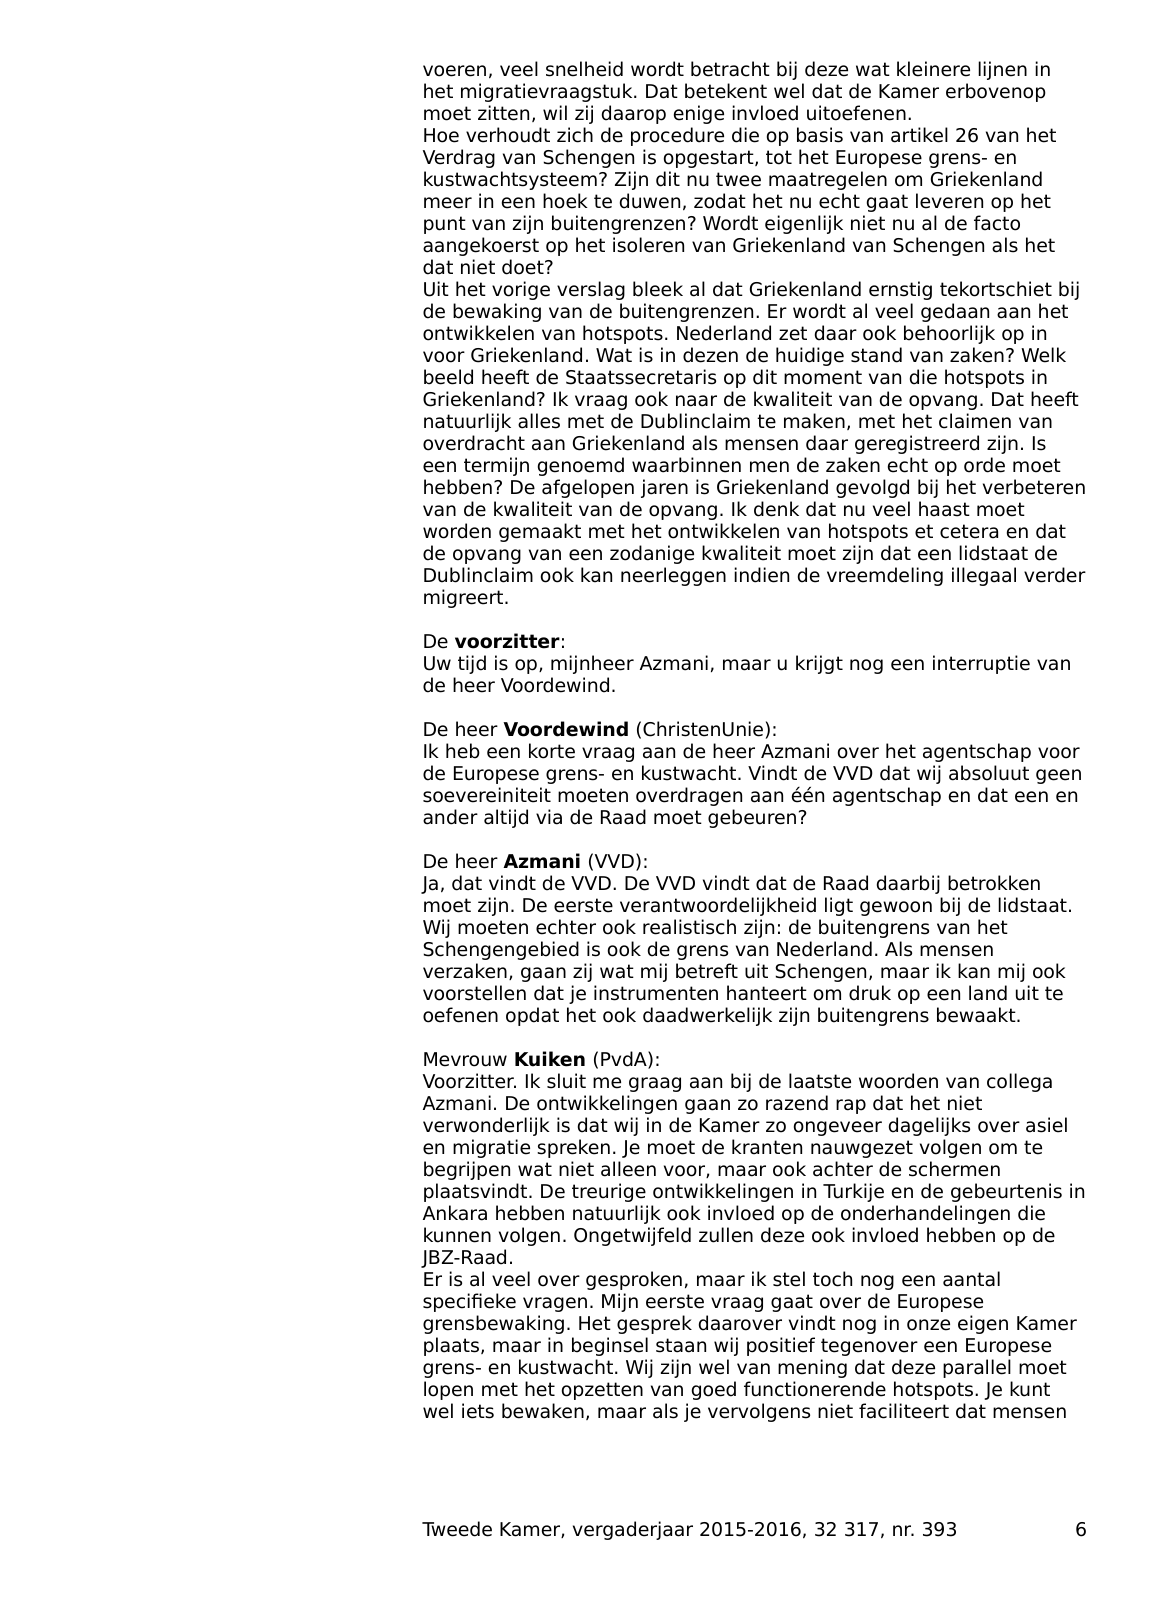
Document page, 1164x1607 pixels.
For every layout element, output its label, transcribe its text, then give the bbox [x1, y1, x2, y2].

text Uit het vorige verslag bleek al dat Griekenland ernstig tekortschiet bij de bewaking van de buitengrenzen. Er wordt al veel gedaan aan het ontwikkelen van hotspots. Nederland zet daar ook behoorlijk op in voor Griekenland. Wat is in dezen de huidige stand van zaken? Welk beeld heeft de Staatssecretaris op dit moment van die hotspots in Griekenland? Ik vraag ook naar de kwaliteit van de opvang. Dat heeft natuurlijk alles met de Dublinclaim te maken, met het claimen van overdracht aan Griekenland als mensen daar geregistreerd zijn. Is een termijn genoemd waarbinnen men de zaken echt op orde moet hebben? De afgelopen jaren is Griekenland gevolgd bij het verbeteren van de kwaliteit van de opvang. Ik denk dat nu veel haast moet worden gemaakt met het ontwikkelen van hotspots et cetera en dat de opvang van een zodanige kwaliteit moet zijn dat een lidstaat de Dublinclaim ook kan neerleggen indien de vreemdeling illegaal verder migreert. [422, 279, 1087, 608]
text Mevrouw Kuiken (PvdA): [422, 1049, 1087, 1071]
text Uw tijd is op, mijnheer Azmani, maar u krijgt nog een interruptie van de heer Voordewind. [422, 653, 1087, 697]
text De voorzitter: [422, 631, 1087, 653]
text voeren, veel snelheid wordt betracht bij deze wat kleinere lijnen in het migratievraagstuk. Dat betekent wel dat de Kamer erbovenop moet zitten, wil zij daarop enige invloed uitoefenen. [422, 59, 1087, 125]
text De heer Azmani (VVD): [422, 851, 1087, 873]
text Ja, dat vindt de VVD. De VVD vindt dat de Raad daarbij betrokken moet zijn. De eerste verantwoordelijkheid ligt gewoon bij de lidstaat. Wij moeten echter ook realistisch zijn: de buitengrens van het Schengengebied is ook de grens van Nederland. Als mensen verzaken, gaan zij wat mij betreft uit Schengen, maar ik kan mij ook voorstellen dat je instrumenten hanteert om druk op een land uit te oefenen opdat het ook daadwerkelijk zijn buitengrens bewaakt. [422, 873, 1087, 1027]
text Hoe verhoudt zich de procedure die op basis van artikel 26 van het Verdrag van Schengen is opgestart, tot het Europese grens- en kustwachtsysteem? Zijn dit nu twee maatregelen om Griekenland meer in een hoek te duwen, zodat het nu echt gaat leveren op het punt van zijn buitengrenzen? Wordt eigenlijk niet nu al de facto aangekoerst op het isoleren van Griekenland van Schengen als het dat niet doet? [422, 125, 1087, 279]
text Er is al veel over gesproken, maar ik stel toch nog een aantal specifieke vragen. Mijn eerste vraag gaat over de Europese grensbewaking. Het gesprek daarover vindt nog in onze eigen Kamer plaats, maar in beginsel staan wij positief tegenover een Europese grens- en kustwacht. Wij zijn wel van mening dat deze parallel moet lopen met het opzetten van goed functionerende hotspots. Je kunt wel iets bewaken, maar als je vervolgens niet faciliteert dat mensen [422, 1269, 1087, 1423]
text Voorzitter. Ik sluit me graag aan bij de laatste woorden van collega Azmani. De ontwikkelingen gaan zo razend rap dat het niet verwonderlijk is dat wij in de Kamer zo ongeveer dagelijks over asiel en migratie spreken. Je moet de kranten nauwgezet volgen om te begrijpen wat niet alleen voor, maar ook achter de schermen plaatsvindt. De treurige ontwikkelingen in Turkije en de gebeurtenis in Ankara hebben natuurlijk ook invloed op de onderhandelingen die kunnen volgen. Ongetwijfeld zullen deze ook invloed hebben op de JBZ-Raad. [422, 1071, 1087, 1269]
text De heer Voordewind (ChristenUnie): [422, 719, 1087, 741]
text Ik heb een korte vraag aan de heer Azmani over het agentschap voor de Europese grens- en kustwacht. Vindt de VVD dat wij absoluut geen soevereiniteit moeten overdragen aan één agentschap en dat een en ander altijd via de Raad moet gebeuren? [422, 741, 1087, 829]
